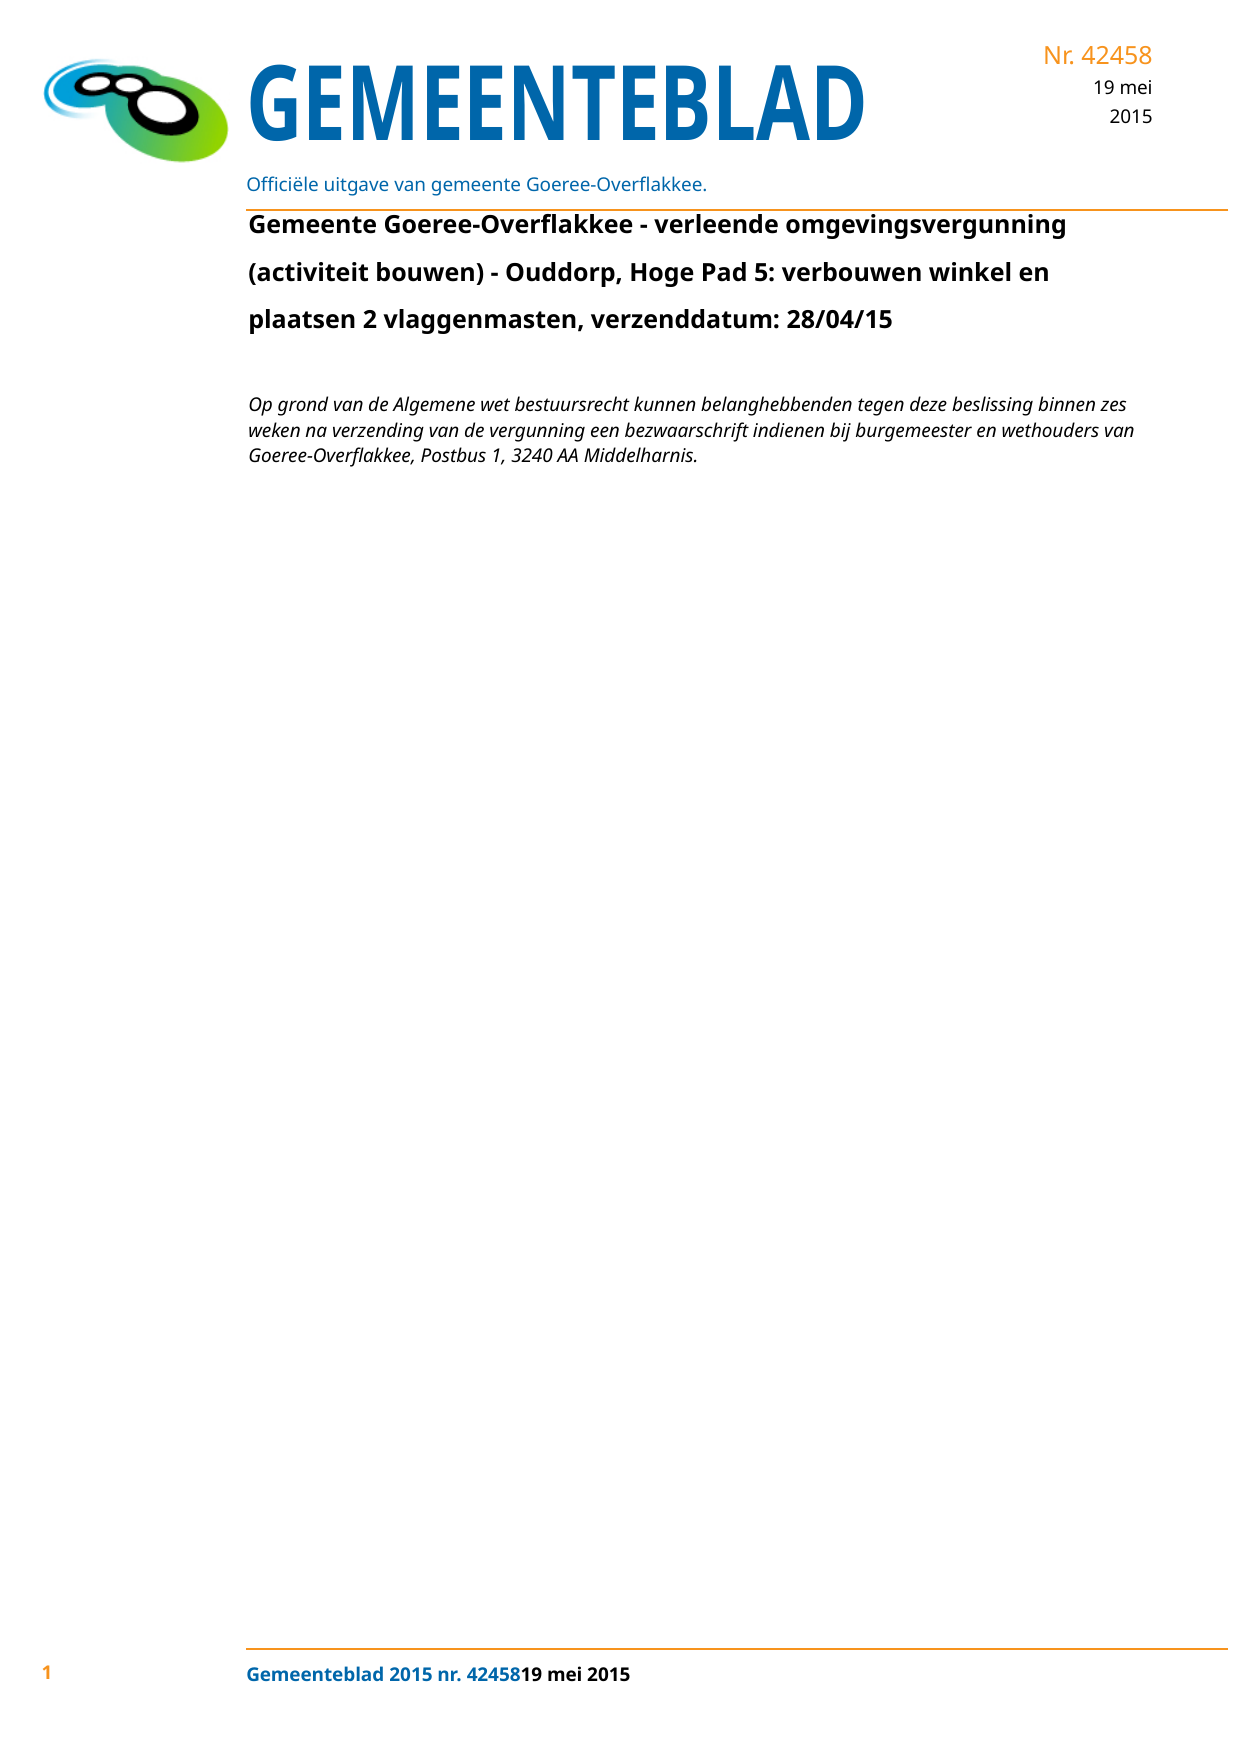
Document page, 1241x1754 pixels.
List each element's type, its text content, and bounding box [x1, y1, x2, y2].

text Op grond van de Algemene wet bestuursrecht kunnen belanghebbenden tegen deze beslissing binnen zes weken na verzending van de vergunning een bezwaarschrift indienen bij burgemeester en wethouders van Goeree-Overflakkee, Postbus 1, 3240 AA Middelharnis. [248, 391, 1152, 468]
text Gemeente Goeree-Overflakkee - verleende omgevingsvergunning (activiteit bouwen) - Ouddorp, Hoge Pad 5: verbouwen winkel en plaatsen 2 vlaggenmasten, verzenddatum: 28/04/15 [248, 211, 1152, 336]
picture [41, 47, 231, 172]
